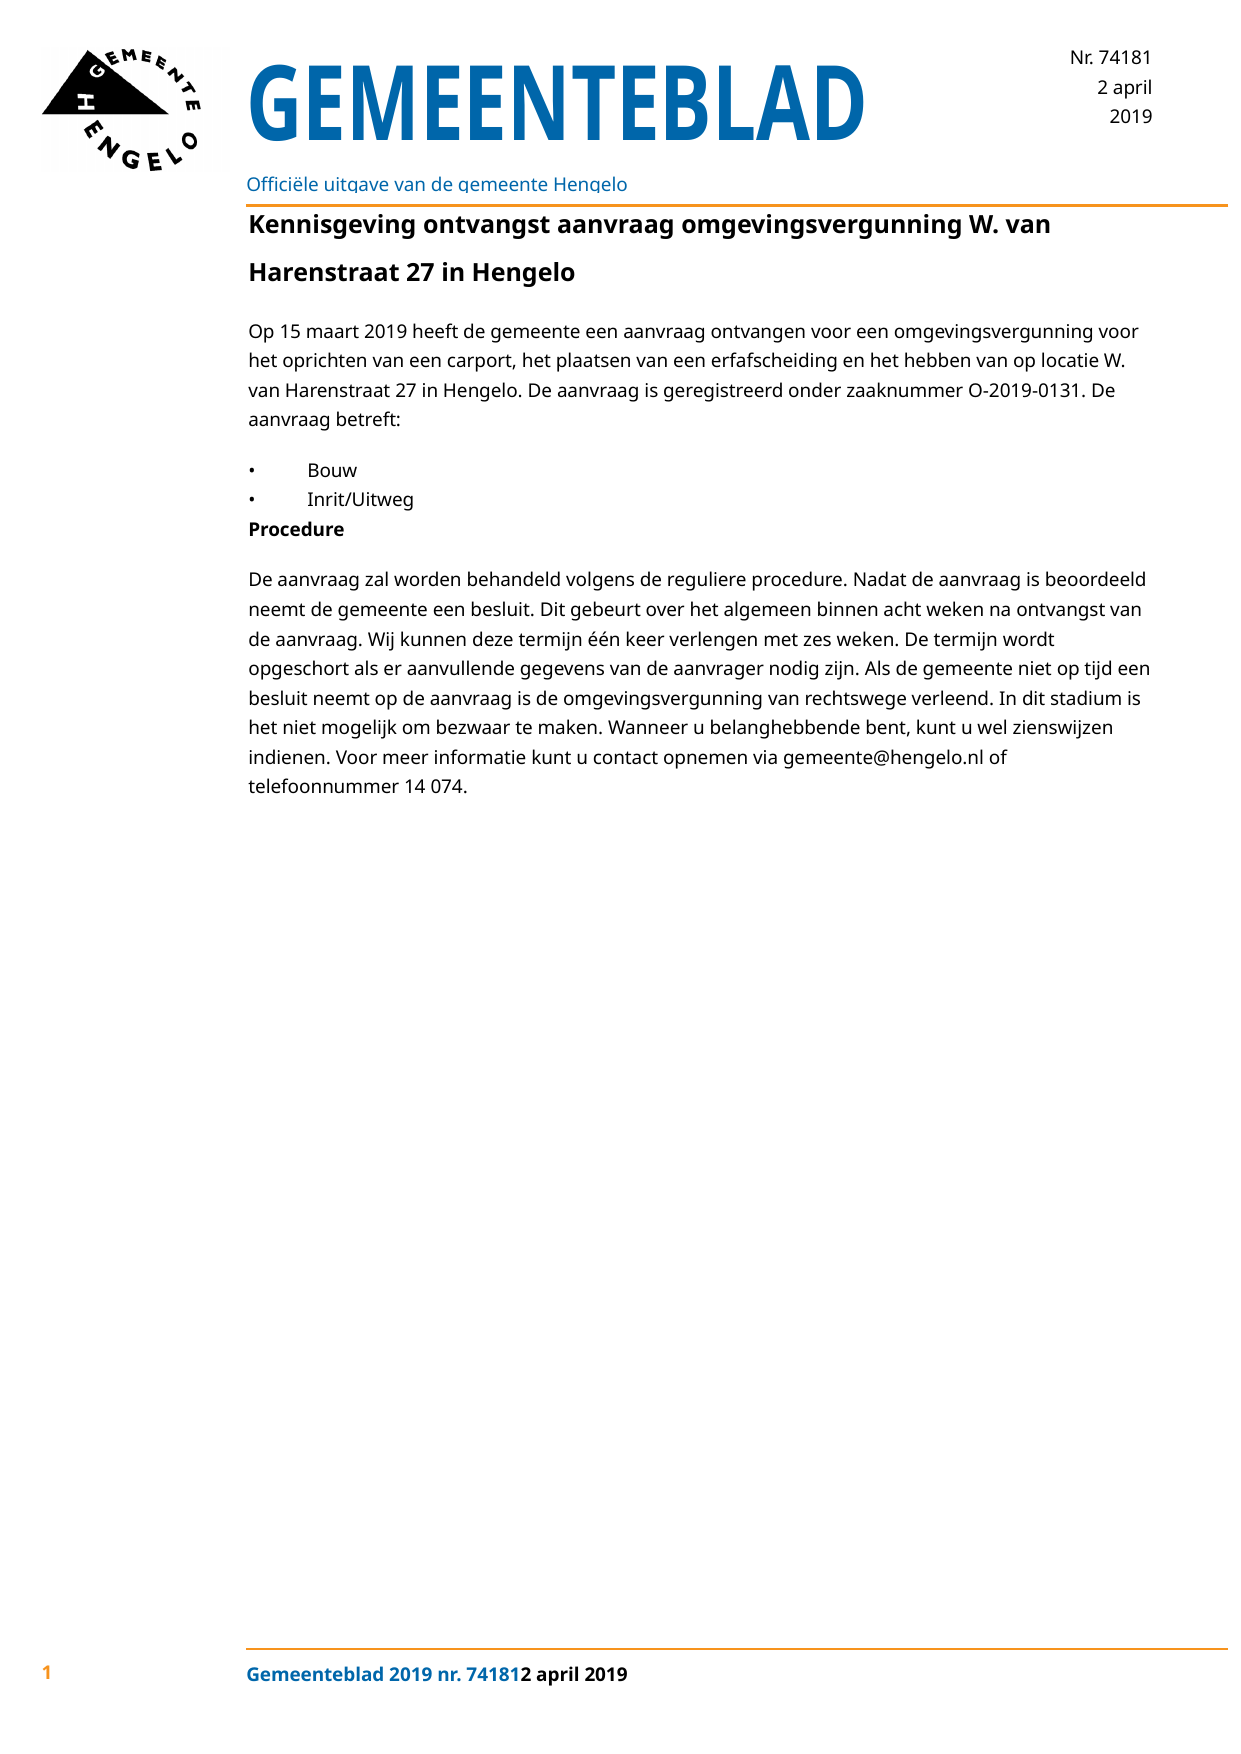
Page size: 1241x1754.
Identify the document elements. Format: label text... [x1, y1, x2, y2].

text Op 15 maart 2019 heeft de gemeente een aanvraag ontvangen voor een omgevingsvergunning voor het oprichten van een carport, het plaatsen van een erfafscheiding en het hebben van op locatie W. van Harenstraat 27 in Hengelo. De aanvraag is geregistreerd onder zaaknummer O-2019-0131. De aanvraag betreft: [248, 318, 1152, 432]
picture [41, 47, 231, 172]
list Inrit/Uitweg [248, 487, 1152, 512]
text Kennisgeving ontvangst aanvraag omgevingsvergunning W. van Harenstraat 27 in Hengelo [248, 207, 1152, 288]
list Bouw [248, 457, 1152, 483]
text De aanvraag zal worden behandeld volgens de reguliere procedure. Nadat de aanvraag is beoordeeld neemt de gemeente een besluit. Dit gebeurt over het algemeen binnen acht weken na ontvangst van de aanvraag. Wij kunnen deze termijn één keer verlengen met zes weken. De termijn wordt opgeschort als er aanvullende gegevens van de aanvrager nodig zijn. Als de gemeente niet op tijd een besluit neemt op de aanvraag is de omgevingsvergunning van rechtswege verleend. In dit stadium is het niet mogelijk om bezwaar te maken. Wanneer u belanghebbende bent, kunt u wel zienswijzen indienen. Voor meer informatie kunt u contact opnemen via gemeente@hengelo.nl of telefoonnummer 14 074. [248, 567, 1152, 799]
text Procedure [248, 516, 1152, 542]
